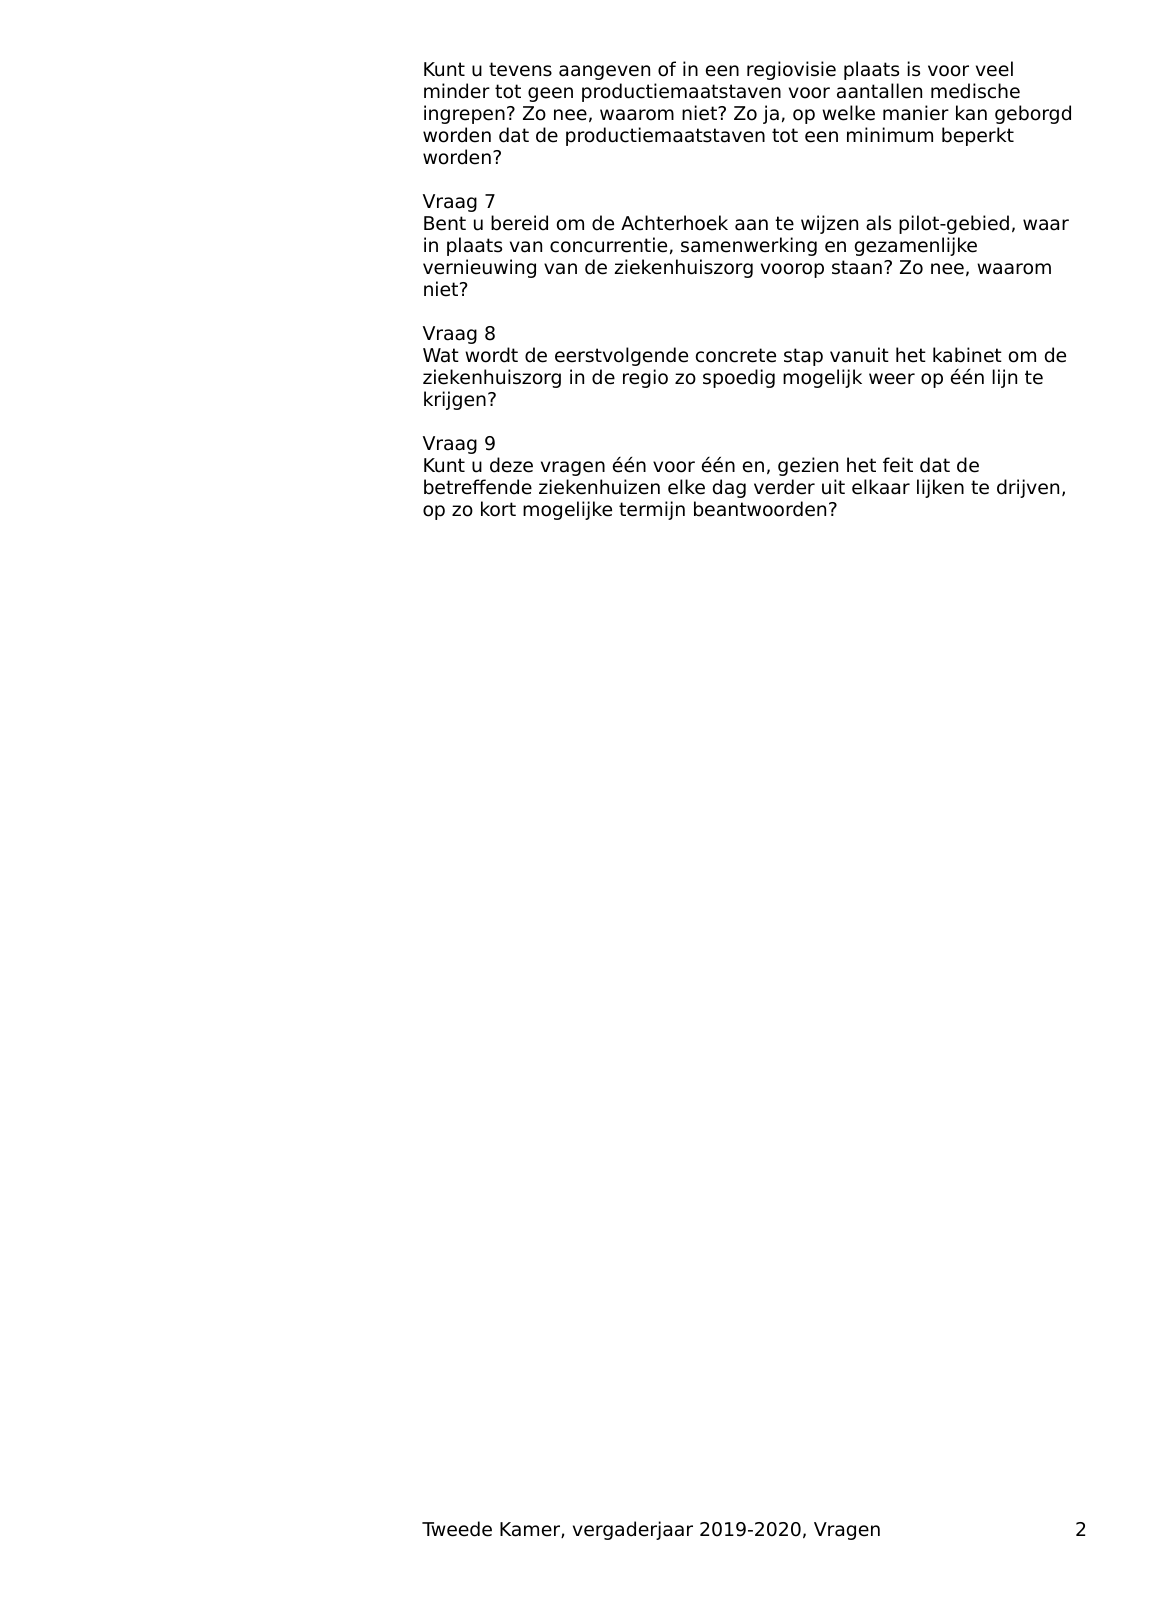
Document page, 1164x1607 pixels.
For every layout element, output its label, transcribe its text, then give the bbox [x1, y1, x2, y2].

text Vraag 9 [422, 433, 1087, 455]
text Wat wordt de eerstvolgende concrete stap vanuit het kabinet om de ziekenhuiszorg in de regio zo spoedig mogelijk weer op één lijn te krijgen? [422, 345, 1087, 411]
text Kunt u deze vragen één voor één en, gezien het feit dat de betreffende ziekenhuizen elke dag verder uit elkaar lijken te drijven, op zo kort mogelijke termijn beantwoorden? [422, 455, 1087, 521]
text Bent u bereid om de Achterhoek aan te wijzen als pilot-gebied, waar in plaats van concurrentie, samenwerking en gezamenlijke vernieuwing van de ziekenhuiszorg voorop staan? Zo nee, waarom niet? [422, 213, 1087, 301]
text Kunt u tevens aangeven of in een regiovisie plaats is voor veel minder tot geen productiemaatstaven voor aantallen medische ingrepen? Zo nee, waarom niet? Zo ja, op welke manier kan geborgd worden dat de productiemaatstaven tot een minimum beperkt worden? [422, 59, 1087, 169]
text Vraag 7 [422, 191, 1087, 213]
text Vraag 8 [422, 323, 1087, 345]
